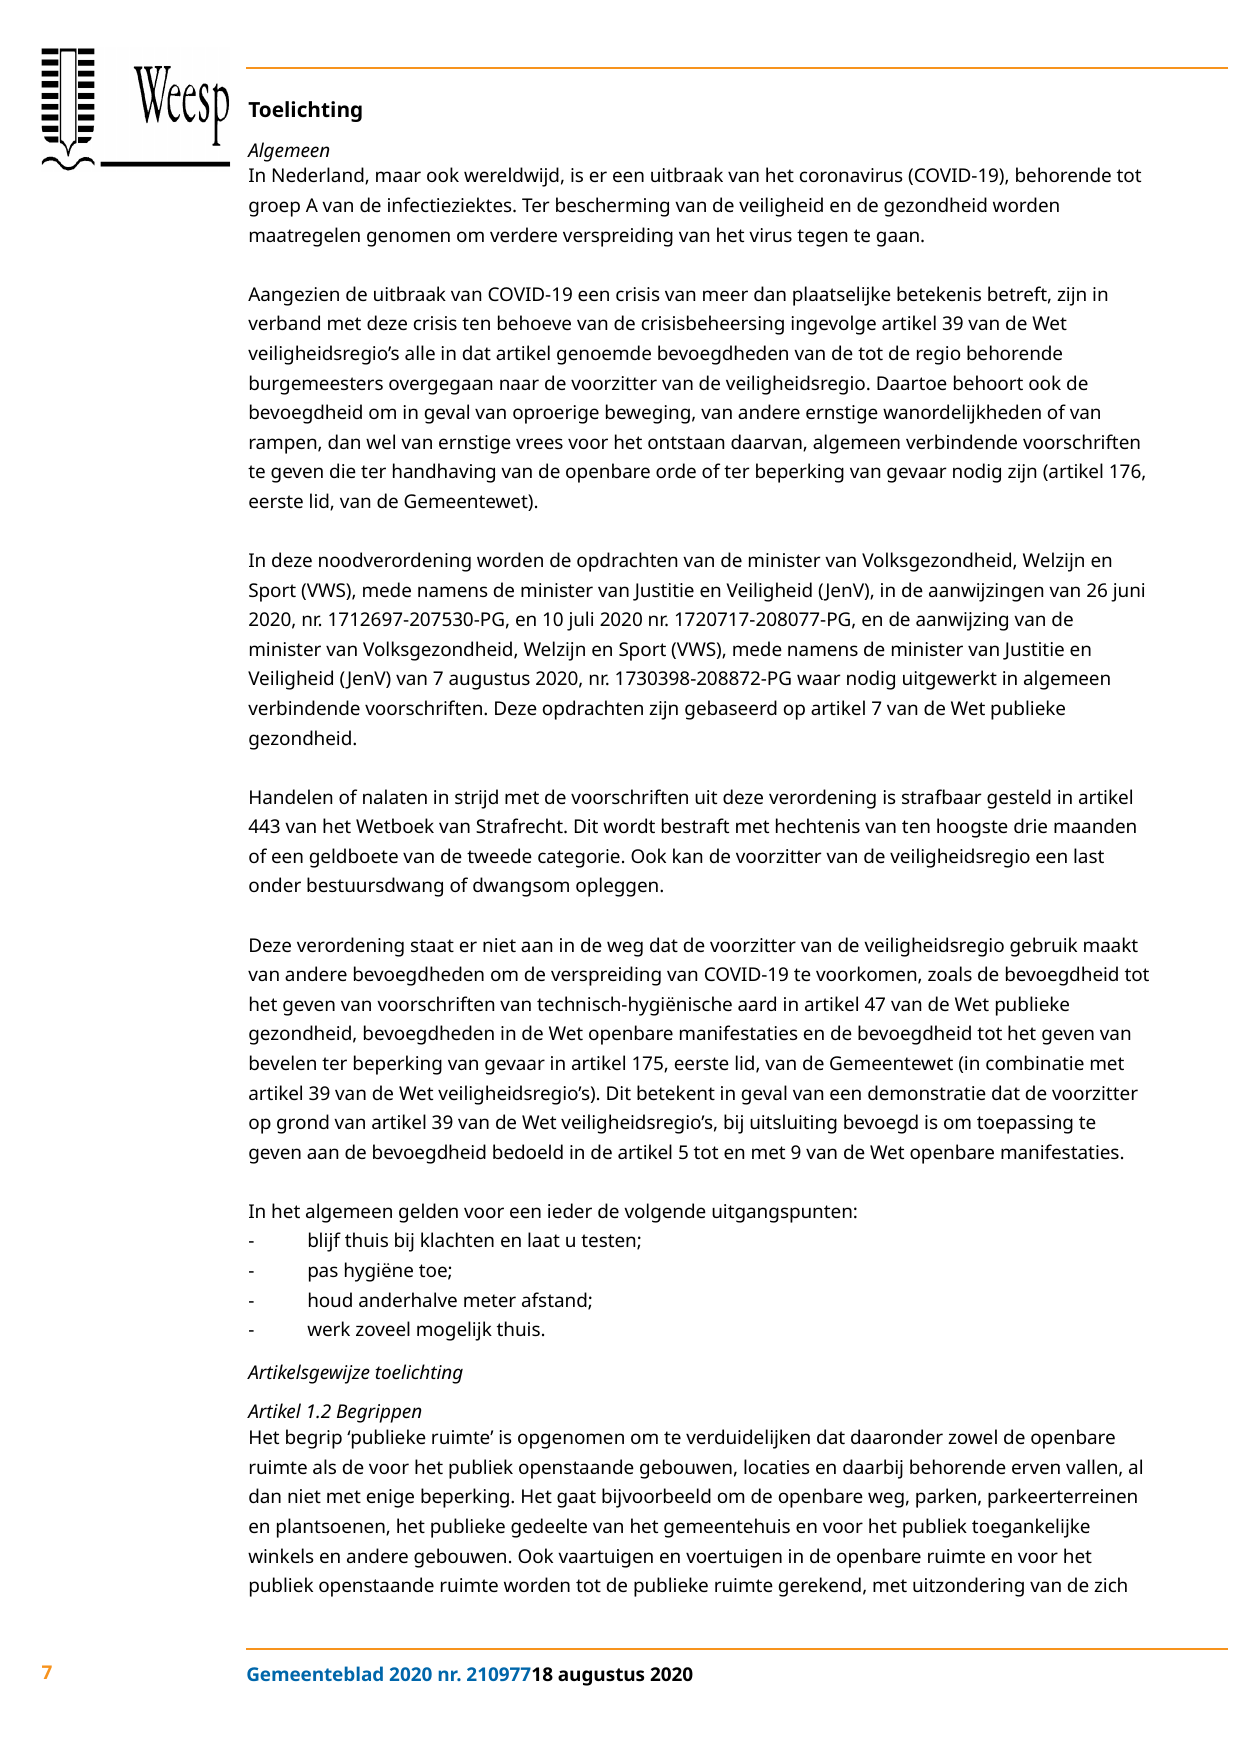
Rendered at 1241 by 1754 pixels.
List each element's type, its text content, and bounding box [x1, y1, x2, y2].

text In Nederland, maar ook wereldwijd, is er een uitbraak van het coronavirus (COVID-19), behorende tot groep A van de infectieziektes. Ter bescherming van de veiligheid en de gezondheid worden maatregelen genomen om verdere verspreiding van het virus tegen te gaan. [248, 163, 1152, 247]
text In het algemeen gelden voor een ieder de volgende uitgangspunten: [248, 1198, 1152, 1224]
text Toelichting [248, 95, 1152, 123]
text In deze noodverordening worden de opdrachten van de minister van Volksgezondheid, Welzijn en Sport (VWS), mede namens de minister van Justitie en Veiligheid (JenV), in de aanwijzingen van 26 juni 2020, nr. 1712697-207530-PG, en 10 juli 2020 nr. 1720717-208077-PG, en de aanwijzing van de minister van Volksgezondheid, Welzijn en Sport (VWS), mede namens de minister van Justitie en Veiligheid (JenV) van 7 augustus 2020, nr. 1730398-208872-PG waar nodig uitgewerkt in algemeen verbindende voorschriften. Deze opdrachten zijn gebaseerd op artikel 7 van de Wet publieke gezondheid. [248, 547, 1152, 750]
text Artikelsgewijze toelichting [248, 1359, 1152, 1385]
text Algemeen [248, 137, 1152, 163]
list houd anderhalve meter afstand; [248, 1287, 1152, 1312]
text Deze verordening staat er niet aan in de weg dat de voorzitter van de veiligheidsregio gebruik maakt van andere bevoegdheden om de verspreiding van COVID-19 te voorkomen, zoals de bevoegdheid tot het geven van voorschriften van technisch-hygiënische aard in artikel 47 van de Wet publieke gezondheid, bevoegdheden in de Wet openbare manifestaties en de bevoegdheid tot het geven van bevelen ter beperking van gevaar in artikel 175, eerste lid, van de Gemeentewet (in combinatie met artikel 39 van de Wet veiligheidsregio’s). Dit betekent in geval van een demonstratie dat de voorzitter op grond van artikel 39 van de Wet veiligheidsregio’s, bij uitsluiting bevoegd is om toepassing te geven aan de bevoegdheid bedoeld in de artikel 5 tot en met 9 van de Wet openbare manifestaties. [248, 932, 1152, 1164]
text Het begrip ‘publieke ruimte’ is opgenomen om te verduidelijken dat daaronder zowel de openbare ruimte als de voor het publiek openstaande gebouwen, locaties en daarbij behorende erven vallen, al dan niet met enige beperking. Het gaat bijvoorbeeld om de openbare weg, parken, parkeerterreinen en plantsoenen, het publieke gedeelte van het gemeentehuis en voor het publiek toegankelijke winkels en andere gebouwen. Ook vaartuigen en voertuigen in de openbare ruimte en voor het publiek openstaande ruimte worden tot de publieke ruimte gerekend, met uitzondering van de zich [248, 1424, 1152, 1598]
list blijf thuis bij klachten en laat u testen; [248, 1228, 1152, 1253]
list pas hygiëne toe; [248, 1257, 1152, 1283]
picture [41, 47, 231, 172]
list werk zoveel mogelijk thuis. [248, 1316, 1152, 1342]
text Aangezien de uitbraak van COVID-19 een crisis van meer dan plaatselijke betekenis betreft, zijn in verband met deze crisis ten behoeve van de crisisbeheersing ingevolge artikel 39 van de Wet veiligheidsregio’s alle in dat artikel genoemde bevoegdheden van de tot de regio behorende burgemeesters overgegaan naar de voorzitter van de veiligheidsregio. Daartoe behoort ook de bevoegdheid om in geval van oproerige beweging, van andere ernstige wanordelijkheden of van rampen, dan wel van ernstige vrees voor het ontstaan daarvan, algemeen verbindende voorschriften te geven die ter handhaving van de openbare orde of ter beperking van gevaar nodig zijn (artikel 176, eerste lid, van de Gemeentewet). [248, 281, 1152, 514]
text Handelen of nalaten in strijd met de voorschriften uit deze verordening is strafbaar gesteld in artikel 443 van het Wetboek van Strafrecht. Dit wordt bestraft met hechtenis van ten hoogste drie maanden of een geldboete van de tweede categorie. Ook kan de voorzitter van de veiligheidsregio een last onder bestuursdwang of dwangsom opleggen. [248, 784, 1152, 898]
text Artikel 1.2 Begrippen [248, 1399, 1152, 1424]
